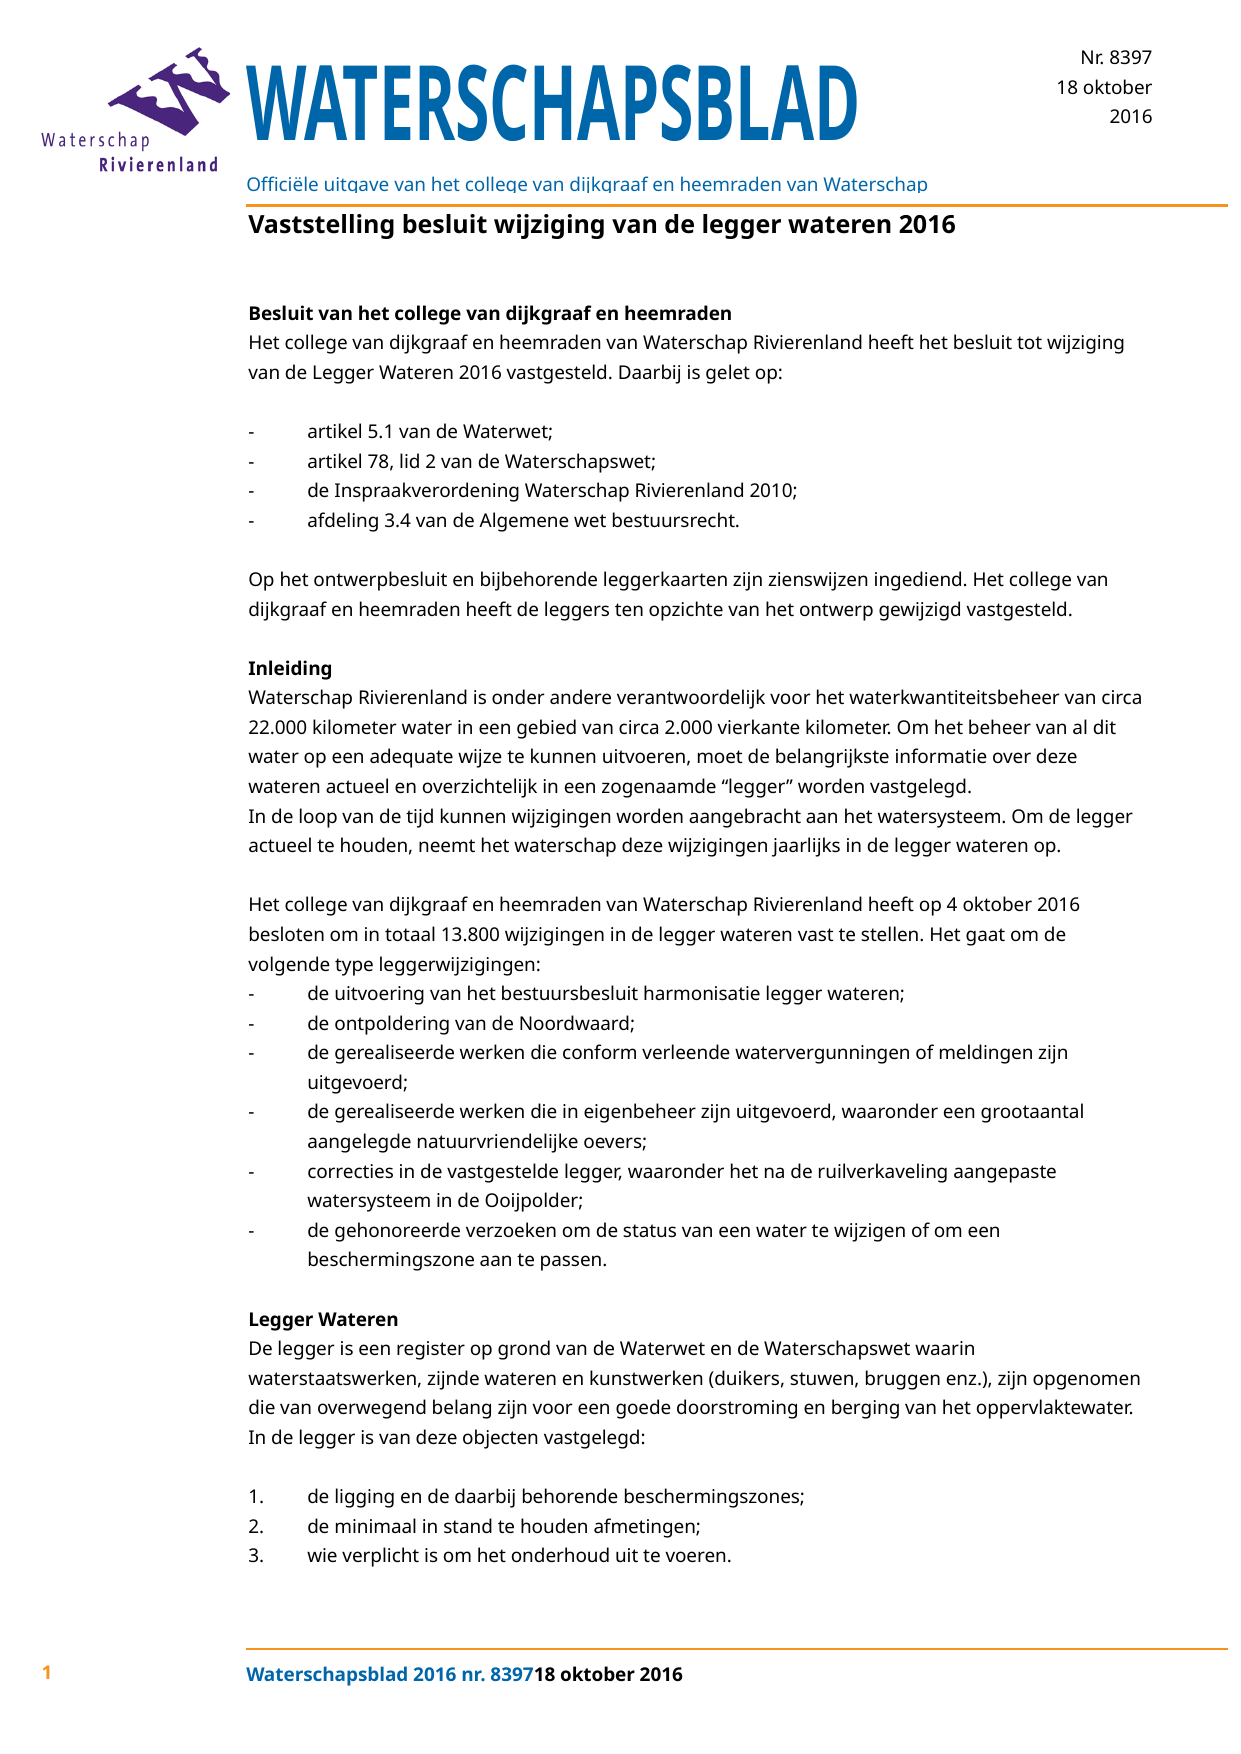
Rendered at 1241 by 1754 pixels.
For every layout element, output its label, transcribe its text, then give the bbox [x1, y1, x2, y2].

list afdeling 3.4 van de Algemene wet bestuursrecht. [248, 507, 1152, 533]
list wie verplicht is om het onderhoud uit te voeren. [248, 1542, 1152, 1568]
list de Inspraakverordening Waterschap Rivierenland 2010; [248, 477, 1152, 503]
list de gerealiseerde werken die in eigenbeheer zijn uitgevoerd, waaronder een grootaantal aangelegde natuurvriendelijke oevers; [248, 1099, 1152, 1154]
text Waterschap Rivierenland is onder andere verantwoordelijk voor het waterkwantiteitsbeheer van circa 22.000 kilometer water in een gebied van circa 2.000 vierkante kilometer. Om het beheer van al dit water op een adequate wijze te kunnen uitvoeren, moet de belangrijkste informatie over deze wateren actueel en overzichtelijk in een zogenaamde “legger” worden vastgelegd. [248, 684, 1152, 799]
text Inleiding [248, 655, 1152, 681]
list artikel 78, lid 2 van de Waterschapswet; [248, 448, 1152, 473]
list de ontpoldering van de Noordwaard; [248, 1010, 1152, 1036]
list artikel 5.1 van de Waterwet; [248, 418, 1152, 444]
text Vaststelling besluit wijziging van de legger wateren 2016 [248, 207, 1152, 241]
text Het college van dijkgraaf en heemraden van Waterschap Rivierenland heeft op 4 oktober 2016 besloten om in totaal 13.800 wijzigingen in de legger wateren vast te stellen. Het gaat om de volgende type leggerwijzigingen: [248, 892, 1152, 976]
text Besluit van het college van dijkgraaf en heemraden [248, 300, 1152, 326]
text Het college van dijkgraaf en heemraden van Waterschap Rivierenland heeft het besluit tot wijziging van de Legger Wateren 2016 vastgesteld. Daarbij is gelet op: [248, 329, 1152, 385]
list de gerealiseerde werken die conform verleende watervergunningen of meldingen zijn uitgevoerd; [248, 1039, 1152, 1095]
list de ligging en de daarbij behorende beschermingszones; [248, 1483, 1152, 1509]
text In de loop van de tijd kunnen wijzigingen worden aangebracht aan het watersysteem. Om de legger actueel te houden, neemt het waterschap deze wijzigingen jaarlijks in de legger wateren op. [248, 803, 1152, 858]
text Op het ontwerpbesluit en bijbehorende leggerkaarten zijn zienswijzen ingediend. Het college van dijkgraaf en heemraden heeft de leggers ten opzichte van het ontwerp gewijzigd vastgesteld. [248, 566, 1152, 621]
text Legger Wateren [248, 1306, 1152, 1331]
list de uitvoering van het bestuursbesluit harmonisatie legger wateren; [248, 980, 1152, 1006]
list correcties in de vastgestelde legger, waaronder het na de ruilverkaveling aangepaste watersysteem in de Ooijpolder; [248, 1158, 1152, 1213]
text De legger is een register op grond van de Waterwet en de Waterschapswet waarin waterstaatswerken, zijnde wateren en kunstwerken (duikers, stuwen, bruggen enz.), zijn opgenomen die van overwegend belang zijn voor een goede doorstroming en berging van het oppervlaktewater. In de legger is van deze objecten vastgelegd: [248, 1335, 1152, 1450]
list de gehonoreerde verzoeken om de status van een water te wijzigen of om een beschermingszone aan te passen. [248, 1217, 1152, 1272]
picture [41, 47, 231, 172]
list de minimaal in stand te houden afmetingen; [248, 1513, 1152, 1538]
